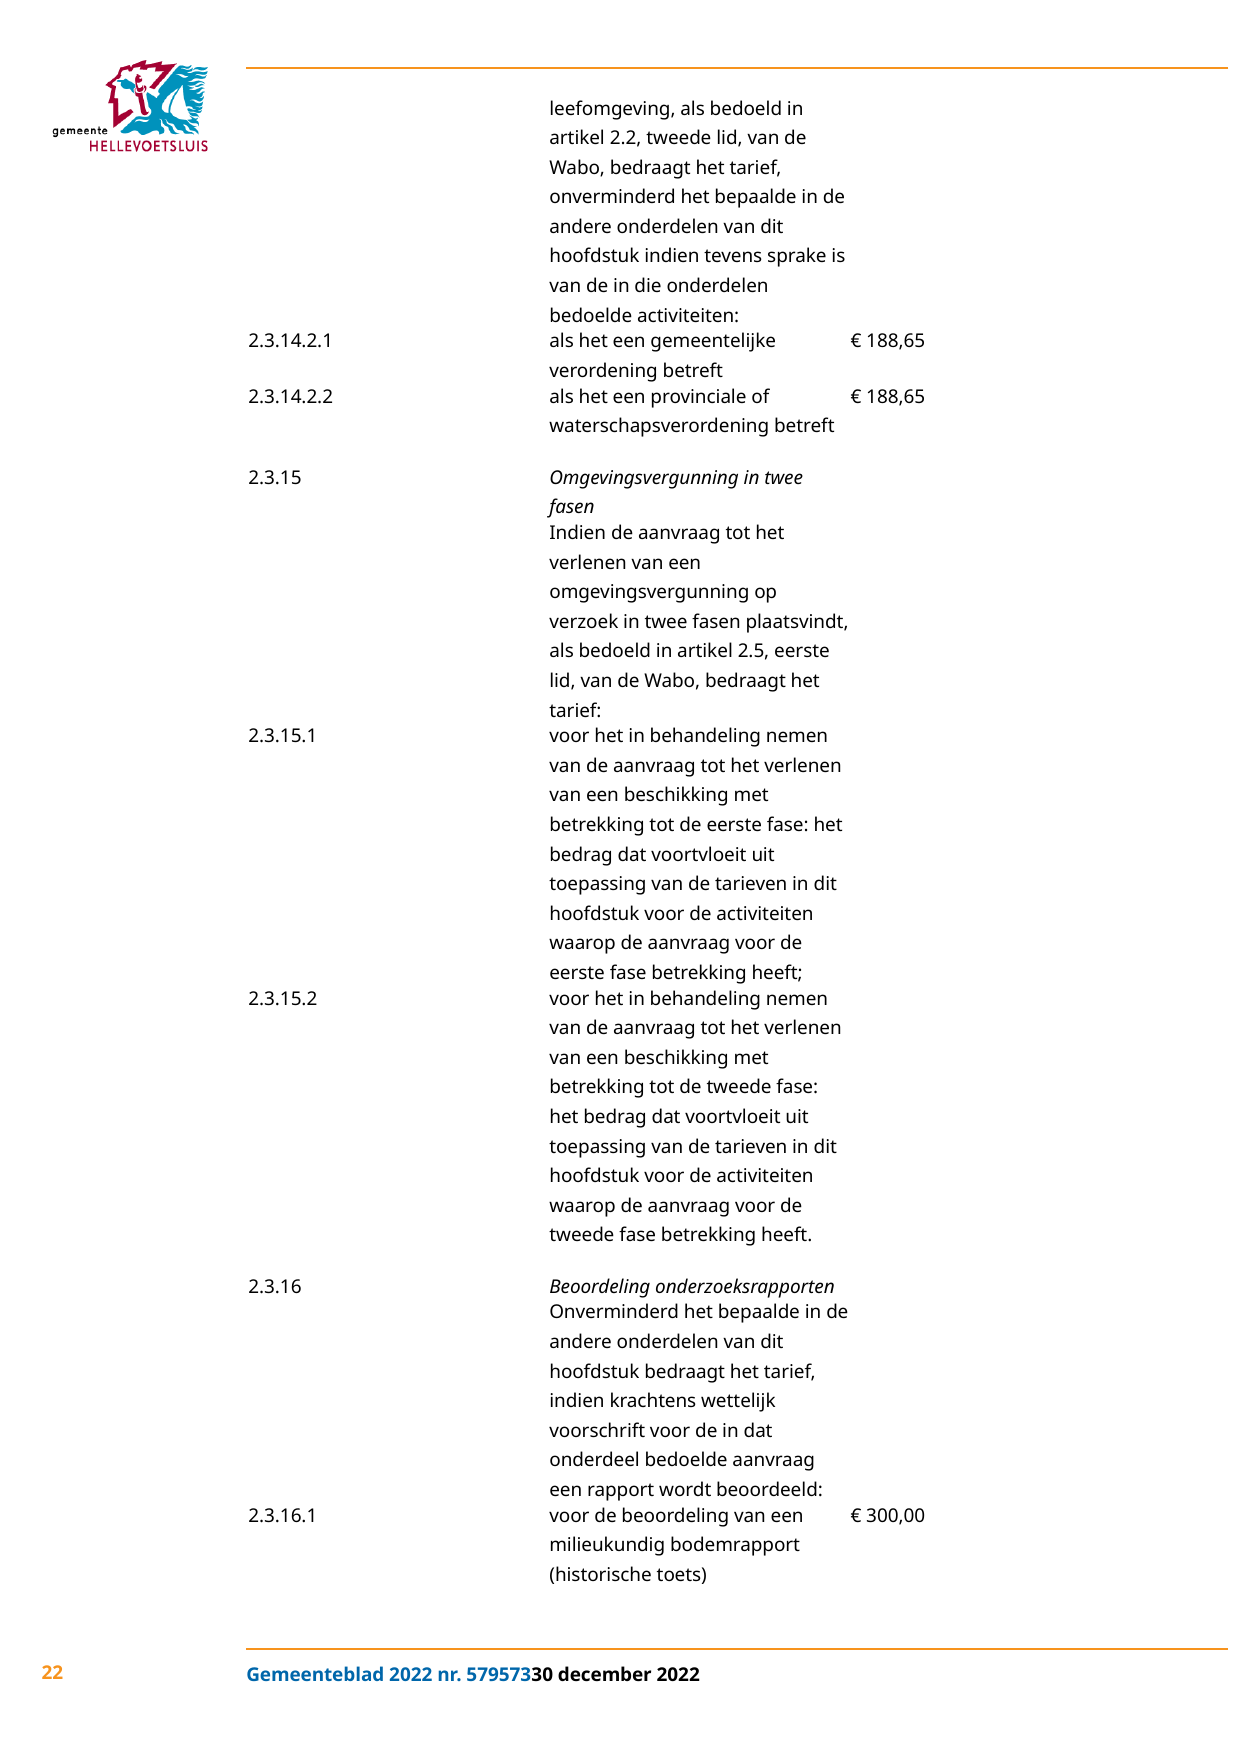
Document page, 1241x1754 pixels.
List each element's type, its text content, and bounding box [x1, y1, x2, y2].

table_cell € 188,65 [850, 328, 1152, 383]
table_cell 2.3.15 [248, 464, 549, 519]
table_cell [549, 438, 850, 464]
table_cell Indien de aanvraag tot het verlenen van een omgevingsvergunning op verzoek in twee fasen plaatsvindt, als bedoeld in artikel 2.5, eerste lid, van de Wabo, bedraagt het tarief: [549, 519, 850, 722]
table_cell [248, 95, 549, 328]
picture [41, 47, 231, 172]
table_cell [248, 438, 549, 464]
table_cell leefomgeving, als bedoeld in artikel 2.2, tweede lid, van de Wabo, bedraagt het tarief, onverminderd het bepaalde in de andere onderdelen van dit hoofdstuk indien tevens sprake is van de in die onderdelen bedoelde activiteiten: [549, 95, 850, 328]
table_cell Onverminderd het bepaalde in de andere onderdelen van dit hoofdstuk bedraagt het tarief, indien krachtens wettelijk voorschrift voor de in dat onderdeel bedoelde aanvraag een rapport wordt beoordeeld: [549, 1299, 850, 1502]
table_cell voor het in behandeling nemen van de aanvraag tot het verlenen van een beschikking met betrekking tot de eerste fase: het bedrag dat voortvloeit uit toepassing van de tarieven in dit hoofdstuk voor de activiteiten waarop de aanvraag voor de eerste fase betrekking heeft; [549, 723, 850, 985]
table_cell [850, 723, 1152, 985]
table_cell Beoordeling onderzoeksrapporten [549, 1273, 850, 1299]
table_cell 2.3.14.2.2 [248, 383, 549, 438]
table_cell 2.3.14.2.1 [248, 328, 549, 383]
table_cell 2.3.15.1 [248, 723, 549, 985]
table_cell 2.3.15.2 [248, 985, 549, 1247]
table_cell [850, 464, 1152, 519]
table_cell [850, 1247, 1152, 1273]
table_cell € 188,65 [850, 383, 1152, 438]
table_cell als het een provinciale of waterschapsverordening betreft [549, 383, 850, 438]
table_cell [248, 1247, 549, 1273]
table_cell [549, 1247, 850, 1273]
table_cell [248, 1299, 549, 1502]
table_cell voor de beoordeling van een milieukundig bodemrapport (historische toets) [549, 1502, 850, 1587]
table_cell voor het in behandeling nemen van de aanvraag tot het verlenen van een beschikking met betrekking tot de tweede fase: het bedrag dat voortvloeit uit toepassing van de tarieven in dit hoofdstuk voor de activiteiten waarop de aanvraag voor de tweede fase betrekking heeft. [549, 985, 850, 1247]
table_cell € 300,00 [850, 1502, 1152, 1587]
table_cell [850, 95, 1152, 328]
table_cell als het een gemeentelijke verordening betreft [549, 328, 850, 383]
table_cell 2.3.16 [248, 1273, 549, 1299]
table_cell 2.3.16.1 [248, 1502, 549, 1587]
table_cell [850, 1273, 1152, 1299]
table_cell Omgevingsvergunning in twee fasen [549, 464, 850, 519]
table_cell [850, 1299, 1152, 1502]
table_cell [850, 438, 1152, 464]
table_cell [850, 519, 1152, 722]
table_cell [850, 985, 1152, 1247]
table_cell [248, 519, 549, 722]
